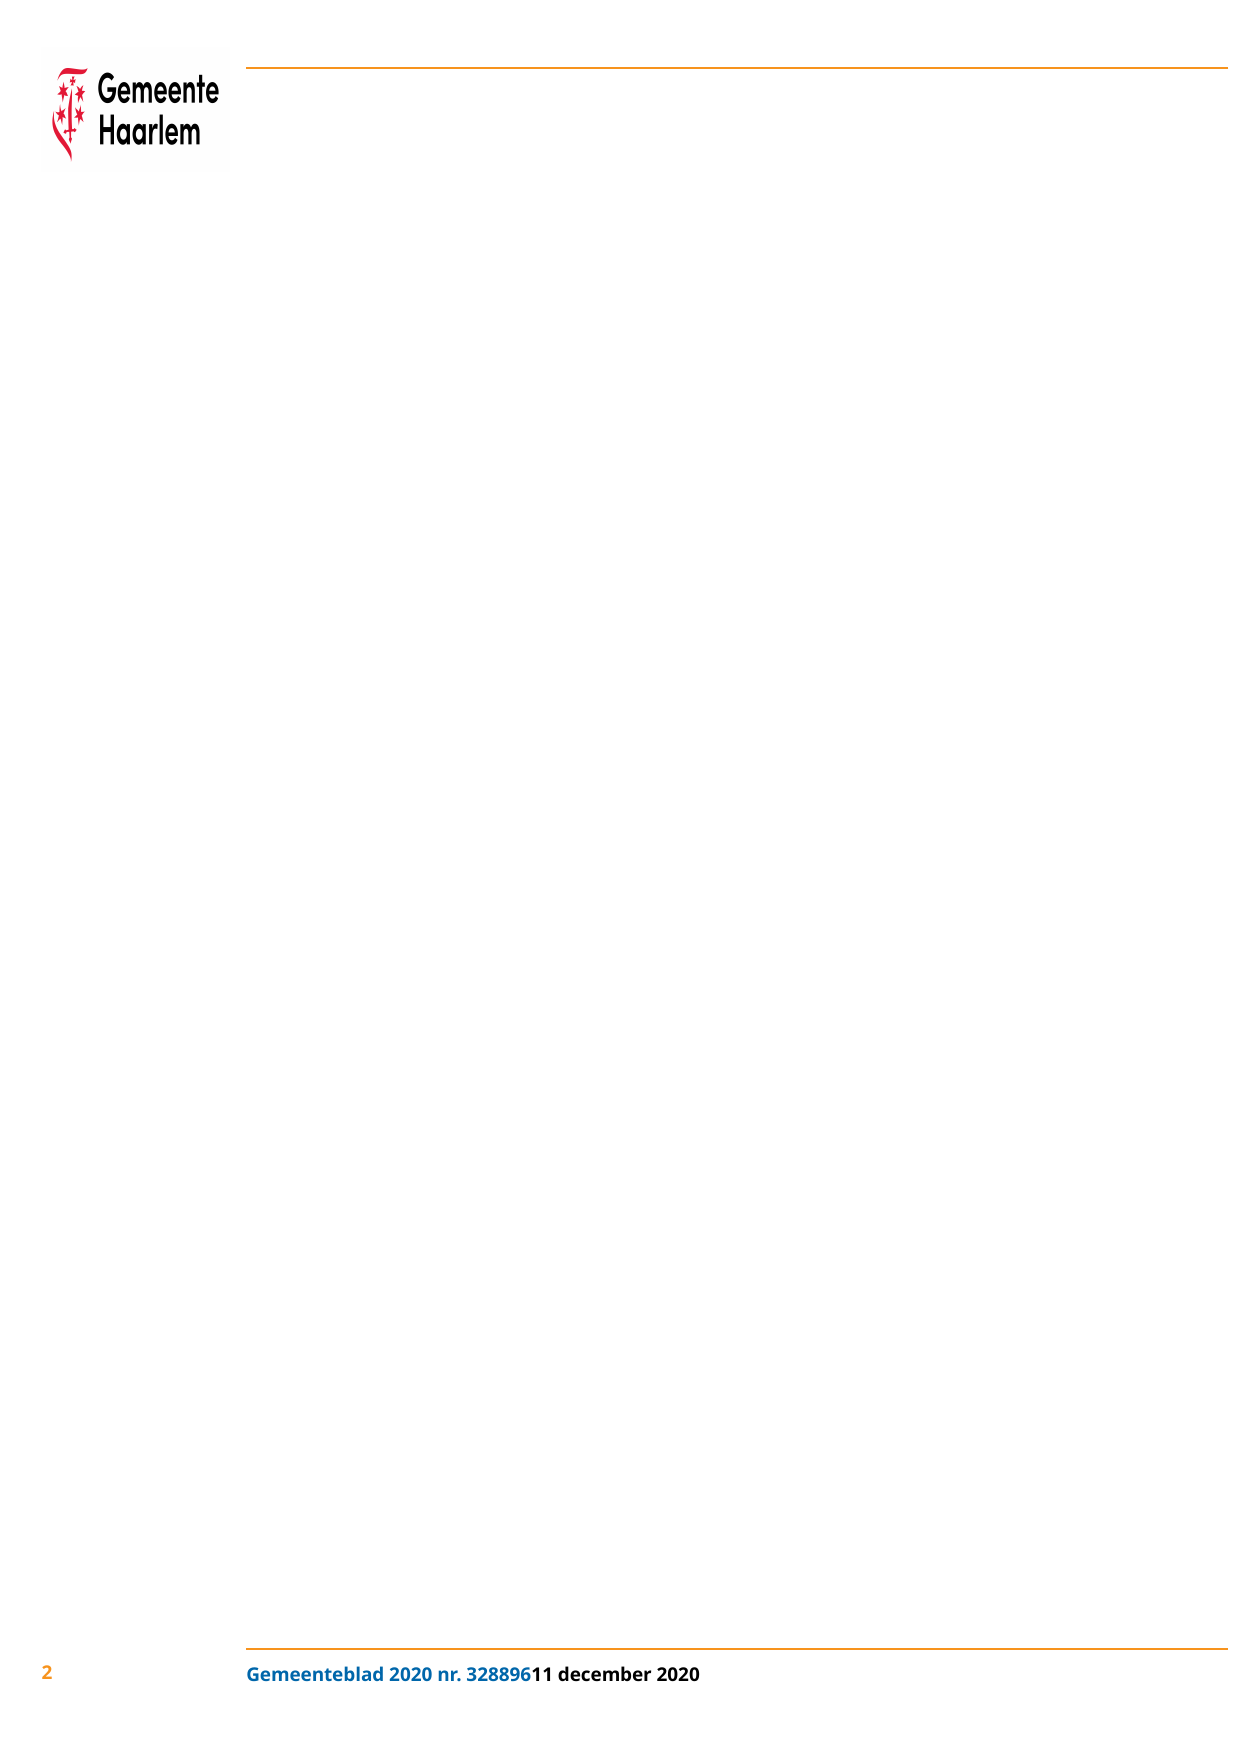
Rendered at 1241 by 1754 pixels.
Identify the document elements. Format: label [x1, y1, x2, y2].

picture [41, 47, 231, 172]
